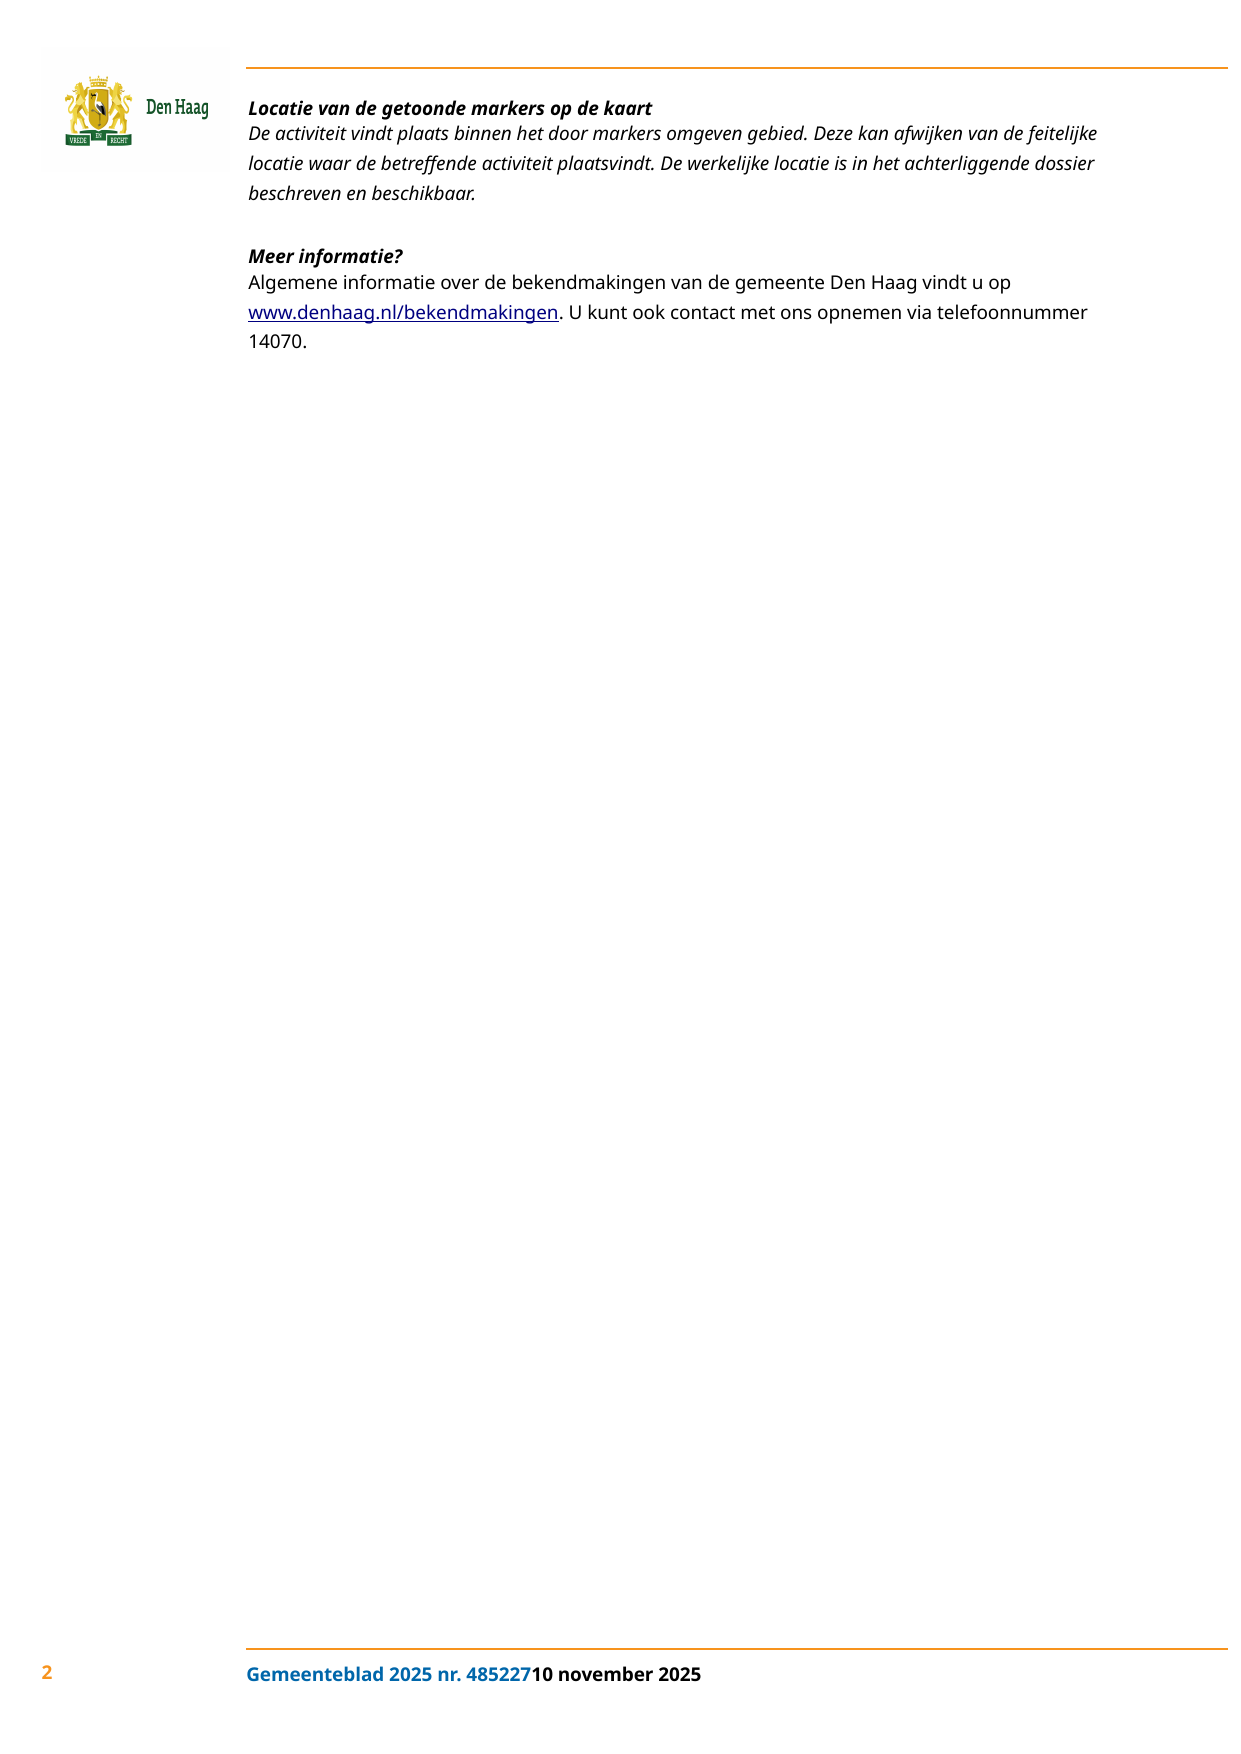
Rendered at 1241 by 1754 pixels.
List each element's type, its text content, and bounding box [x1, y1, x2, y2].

picture [41, 47, 231, 172]
text Meer informatie? [248, 244, 1152, 269]
text Algemene informatie over de bekendmakingen van de gemeente Den Haag vindt u op www.denhaag.nl/bekendmakingen. U kunt ook contact met ons opnemen via telefoonnummer 14070. [248, 269, 1152, 354]
text De activiteit vindt plaats binnen het door markers omgeven gebied. Deze kan afwijken van de feitelijke locatie waar de betreffende activiteit plaatsvindt. De werkelijke locatie is in het achterliggende dossier beschreven en beschikbaar. [248, 121, 1152, 205]
text Locatie van de getoonde markers op de kaart [248, 95, 1152, 121]
